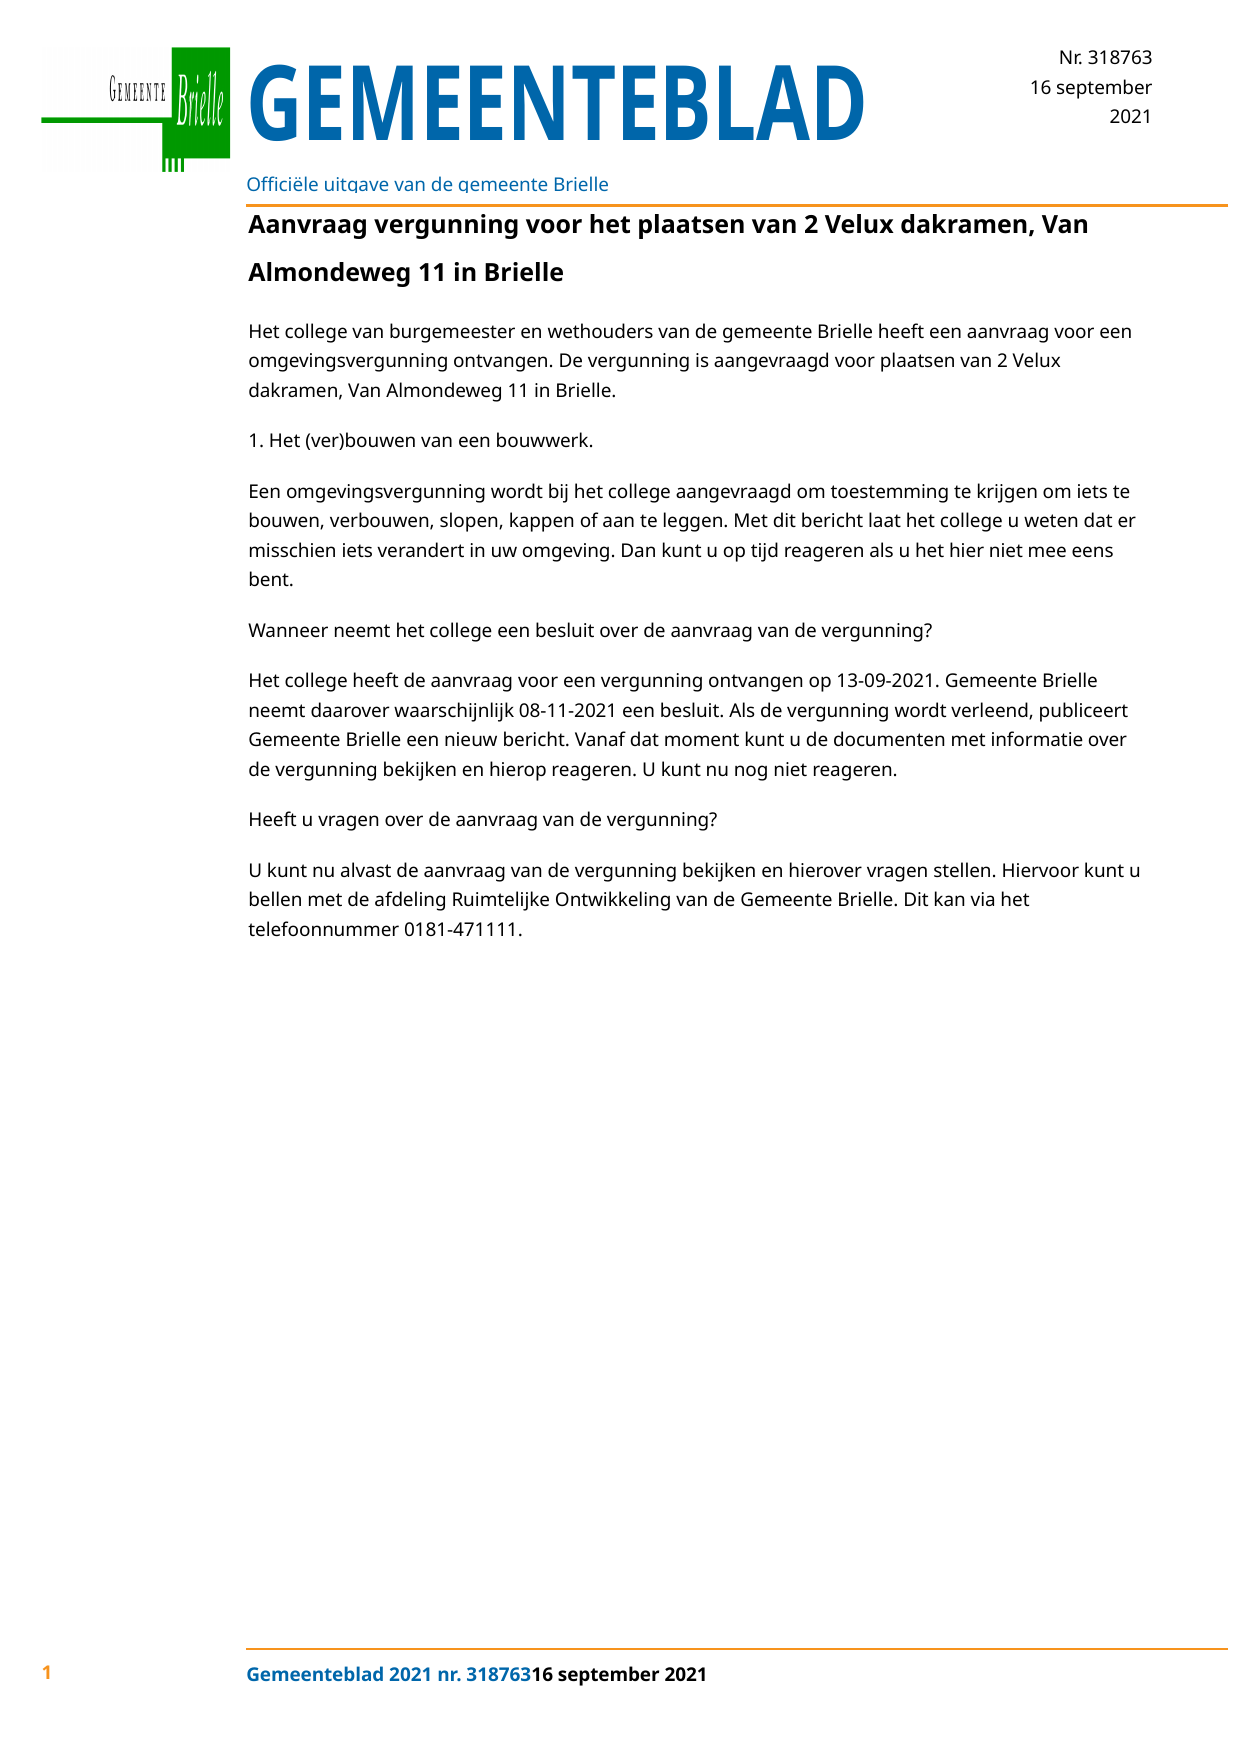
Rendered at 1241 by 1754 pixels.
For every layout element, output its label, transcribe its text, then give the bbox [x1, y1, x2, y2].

text Aanvraag vergunning voor het plaatsen van 2 Velux dakramen, Van Almondeweg 11 in Brielle [248, 207, 1152, 288]
text Een omgevingsvergunning wordt bij het college aangevraagd om toestemming te krijgen om iets te bouwen, verbouwen, slopen, kappen of aan te leggen. Met dit bericht laat het college u weten dat er misschien iets verandert in uw omgeving. Dan kunt u op tijd reageren als u het hier niet mee eens bent. [248, 478, 1152, 592]
text Heeft u vragen over de aanvraag van de vergunning? [248, 807, 1152, 832]
text U kunt nu alvast de aanvraag van de vergunning bekijken en hierover vragen stellen. Hiervoor kunt u bellen met de afdeling Ruimtelijke Ontwikkeling van de Gemeente Brielle. Dit kan via het telefoonnummer 0181-471111. [248, 857, 1152, 942]
text 1. Het (ver)bouwen van een bouwwerk. [248, 427, 1152, 453]
picture [41, 47, 231, 172]
text Het college heeft de aanvraag voor een vergunning ontvangen op 13-09-2021. Gemeente Brielle neemt daarover waarschijnlijk 08-11-2021 een besluit. Als de vergunning wordt verleend, publiceert Gemeente Brielle een nieuw bericht. Vanaf dat moment kunt u de documenten met informatie over de vergunning bekijken en hierop reageren. U kunt nu nog niet reageren. [248, 667, 1152, 782]
text Wanneer neemt het college een besluit over de aanvraag van de vergunning? [248, 617, 1152, 643]
text Het college van burgemeester en wethouders van de gemeente Brielle heeft een aanvraag voor een omgevingsvergunning ontvangen. De vergunning is aangevraagd voor plaatsen van 2 Velux dakramen, Van Almondeweg 11 in Brielle. [248, 318, 1152, 403]
